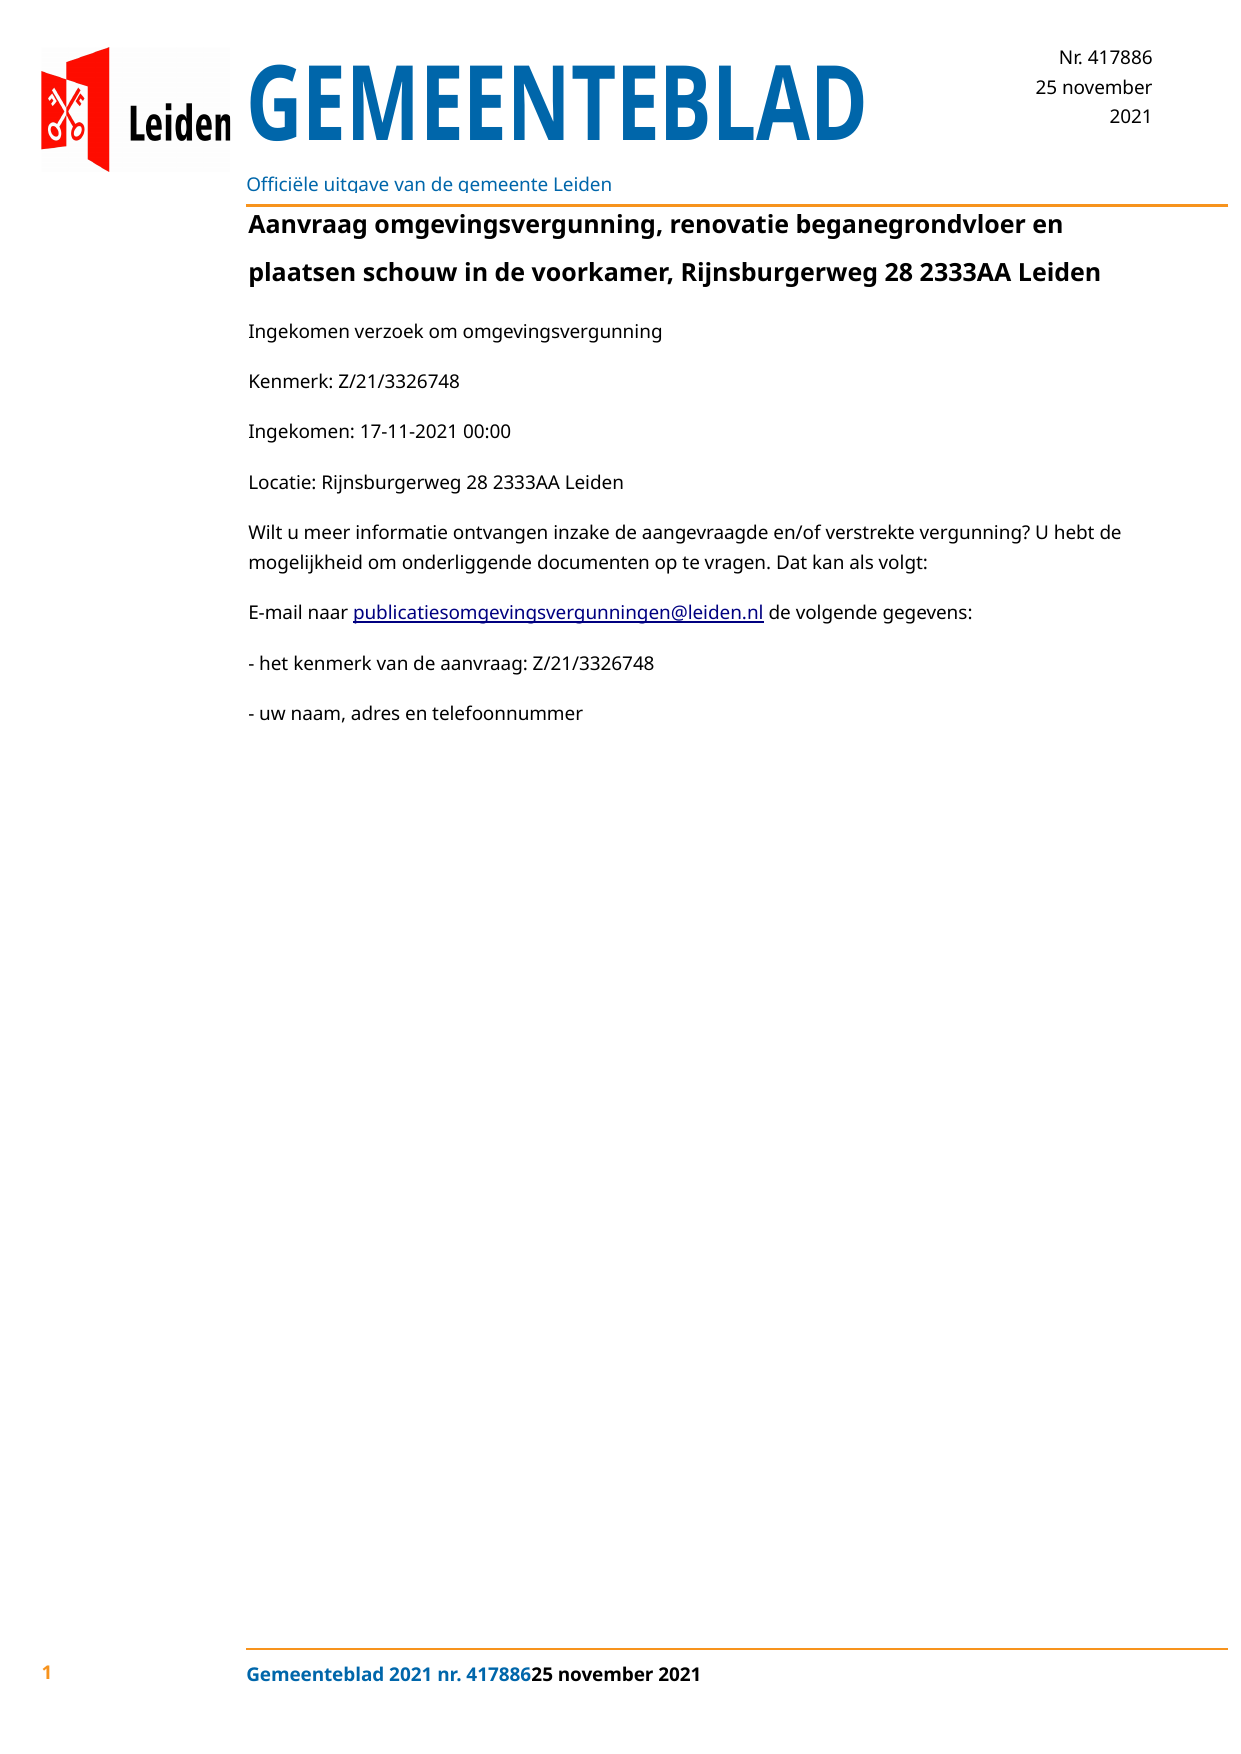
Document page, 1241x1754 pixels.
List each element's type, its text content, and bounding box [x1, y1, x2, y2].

text Kenmerk: Z/21/3326748 [248, 368, 1152, 394]
text Ingekomen: 17-11-2021 00:00 [248, 419, 1152, 444]
text - uw naam, adres en telefoonnummer [248, 700, 1152, 726]
text E-mail naar publicatiesomgevingsvergunningen@leiden.nl de volgende gegevens: [248, 599, 1152, 625]
text Wilt u meer informatie ontvangen inzake de aangevraagde en/of verstrekte vergunning? U hebt de mogelijkheid om onderliggende documenten op te vragen. Dat kan als volgt: [248, 519, 1152, 575]
text Aanvraag omgevingsvergunning, renovatie beganegrondvloer en plaatsen schouw in de voorkamer, Rijnsburgerweg 28 2333AA Leiden [248, 207, 1152, 288]
text - het kenmerk van de aanvraag: Z/21/3326748 [248, 650, 1152, 676]
text Locatie: Rijnsburgerweg 28 2333AA Leiden [248, 469, 1152, 495]
text Ingekomen verzoek om omgevingsvergunning [248, 318, 1152, 344]
picture [41, 47, 231, 172]
